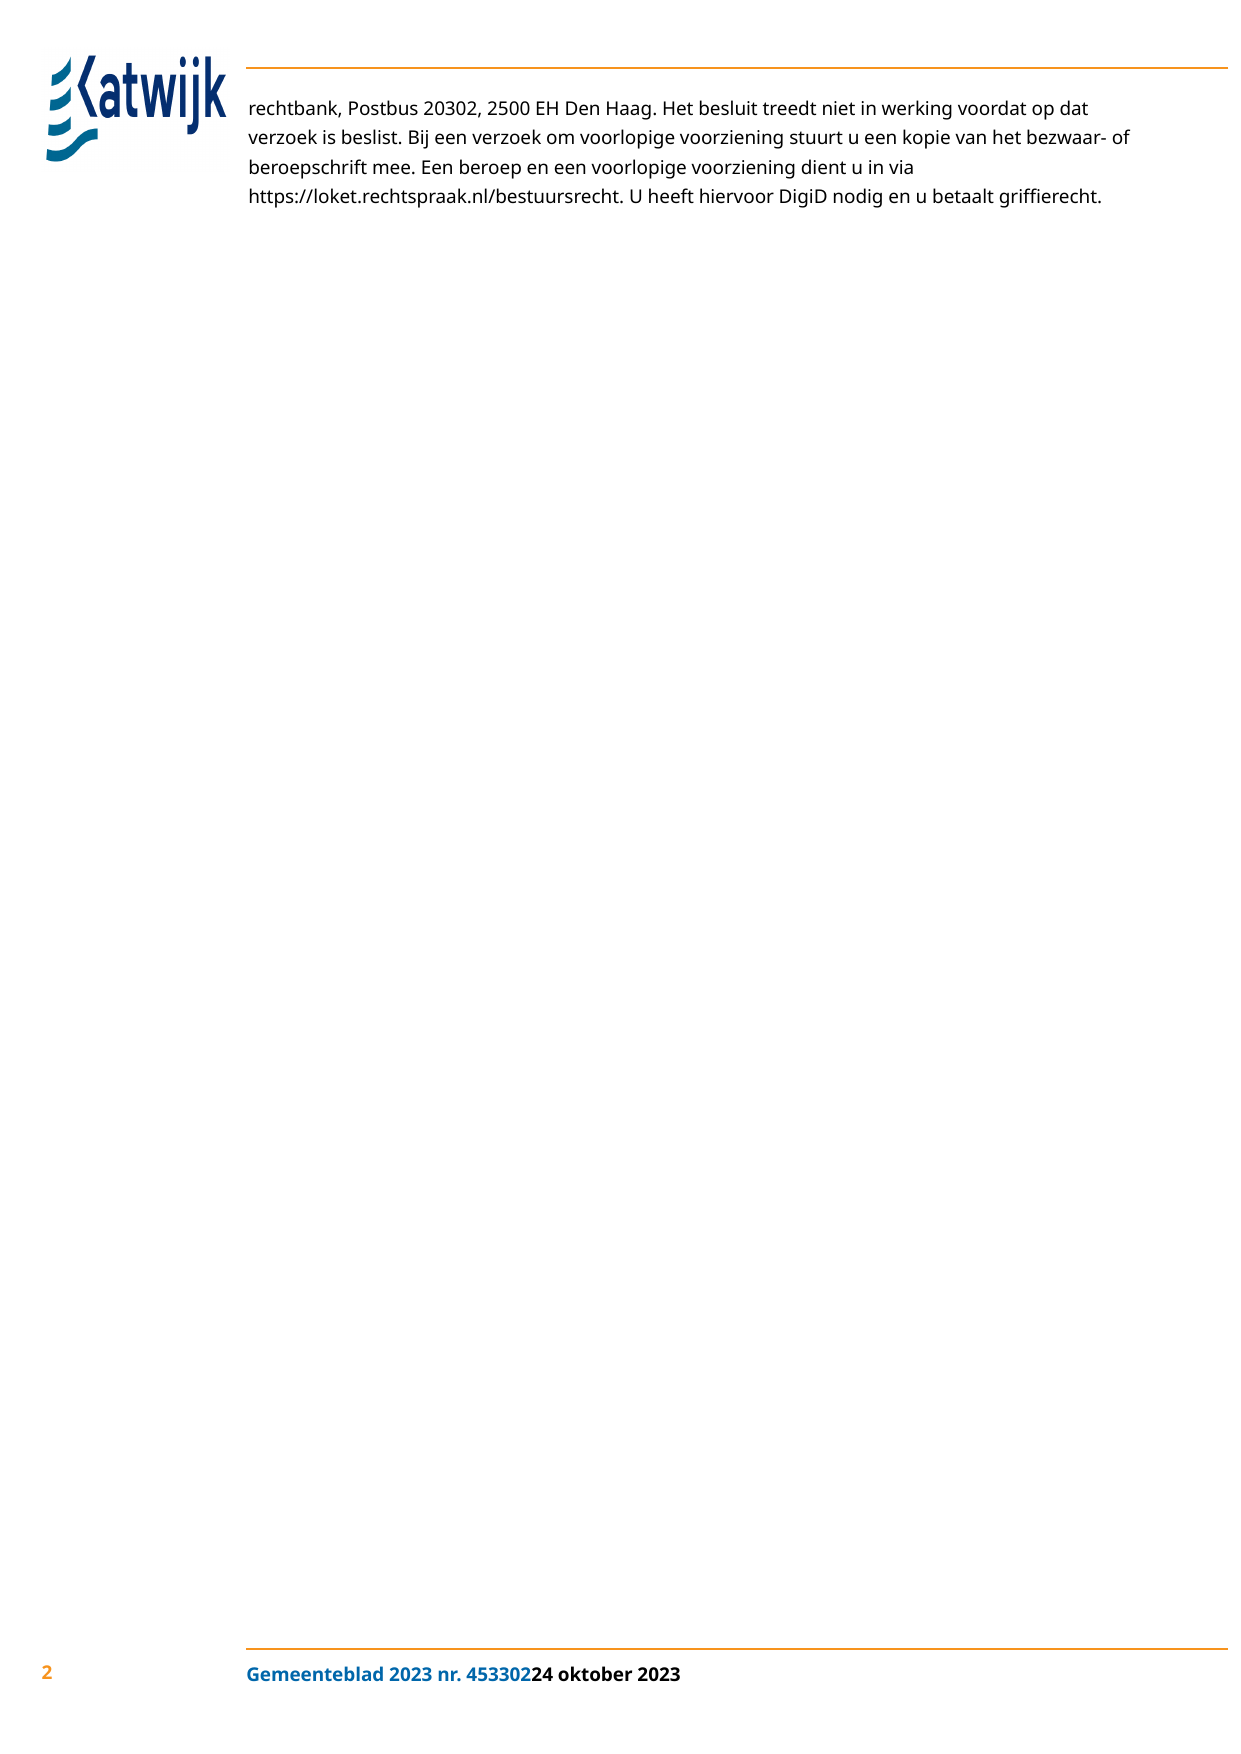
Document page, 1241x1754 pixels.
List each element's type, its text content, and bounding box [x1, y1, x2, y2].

picture [41, 47, 231, 172]
text rechtbank, Postbus 20302, 2500 EH Den Haag. Het besluit treedt niet in werking voordat op dat verzoek is beslist. Bij een verzoek om voorlopige voorziening stuurt u een kopie van het bezwaar- of beroepschrift mee. Een beroep en een voorlopige voorziening dient u in via https://loket.rechtspraak.nl/bestuursrecht. U heeft hiervoor DigiD nodig en u betaalt griffierecht. [248, 95, 1152, 209]
